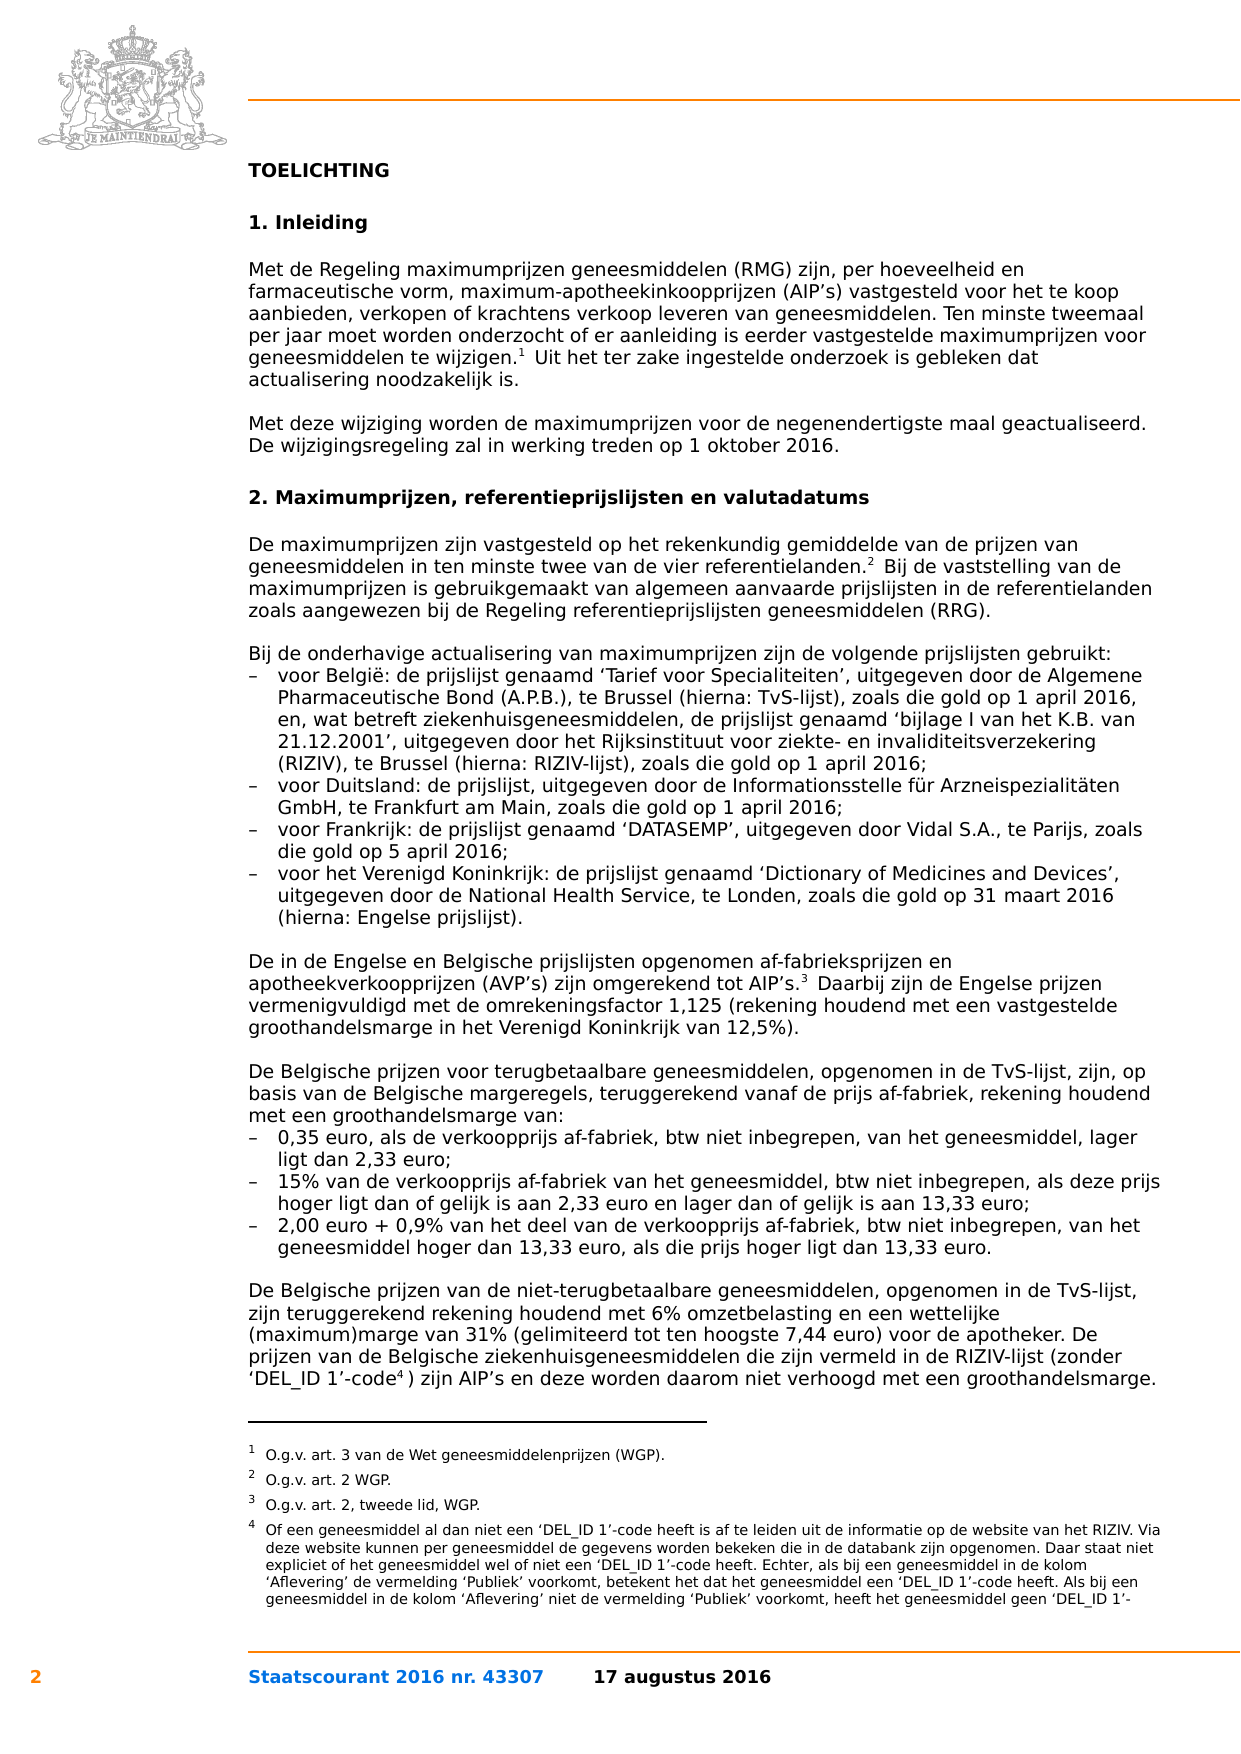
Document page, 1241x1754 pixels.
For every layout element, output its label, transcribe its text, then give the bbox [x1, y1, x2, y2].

text O.g.v. art. 2 WGP. [248, 1468, 1163, 1490]
text – 15% van de verkoopprijs af-fabriek van het geneesmiddel, btw niet inbegrepen, als deze prijs hoger ligt dan of gelijk is aan 2,33 euro en lager dan of gelijk is aan 13,33 euro; [248, 1171, 1163, 1214]
subtitle TOELICHTING [248, 160, 1163, 182]
text De maximumprijzen zijn vastgesteld op het rekenkundig gemiddelde van de prijzen van geneesmiddelen in ten minste twee van de vier referentielanden. Bij de vaststelling van de maximumprijzen is gebruikgemaakt van algemeen aanvaarde prijslijsten in de referentielanden zoals aangewezen bij de Regeling referentieprijslijsten geneesmiddelen (RRG). [248, 533, 1163, 621]
text O.g.v. art. 2, tweede lid, WGP. [248, 1493, 1163, 1515]
text O.g.v. art. 3 van de Wet geneesmiddelenprijzen (WGP). [248, 1443, 1163, 1465]
picture [38, 25, 227, 150]
text – voor Duitsland: de prijslijst, uitgegeven door de Informationsstelle für Arzneispezialitäten GmbH, te Frankfurt am Main, zoals die gold op 1 april 2016; [248, 775, 1163, 819]
text Of een geneesmiddel al dan niet een ‘DEL_ID 1’-code heeft is af te leiden uit de informatie op de website van het RIZIV. Via deze website kunnen per geneesmiddel de gegevens worden bekeken die in de databank zijn opgenomen. Daar staat niet expliciet of het geneesmiddel wel of niet een ‘DEL_ID 1’-code heeft. Echter, als bij een geneesmiddel in de kolom ‘Aflevering’ de vermelding ‘Publiek’ voorkomt, betekent het dat het geneesmiddel een ‘DEL_ID 1’-code heeft. Als bij een geneesmiddel in de kolom ‘Aflevering’ niet de vermelding ‘Publiek’ voorkomt, heeft het geneesmiddel geen ‘DEL_ID 1’- [248, 1518, 1163, 1608]
subtitle 2. Maximumprijzen, referentieprijslijsten en valutadatums [248, 487, 1163, 508]
text Met deze wijziging worden de maximumprijzen voor de negenendertigste maal geactualiseerd. De wijzigingsregeling zal in werking treden op 1 oktober 2016. [248, 413, 1163, 457]
text – 0,35 euro, als de verkoopprijs af-fabriek, btw niet inbegrepen, van het geneesmiddel, lager ligt dan 2,33 euro; [248, 1127, 1163, 1171]
text – voor België: de prijslijst genaamd ‘Tarief voor Specialiteiten’, uitgegeven door de Algemene Pharmaceutische Bond (A.P.B.), te Brussel (hierna: TvS-lijst), zoals die gold op 1 april 2016, en, wat betreft ziekenhuisgeneesmiddelen, de prijslijst genaamd ‘bijlage I van het K.B. van 21.12.2001’, uitgegeven door het Rijksinstituut voor ziekte- en invaliditeitsverzekering (RIZIV), te Brussel (hierna: RIZIV-lijst), zoals die gold op 1 april 2016; [248, 665, 1163, 775]
text De Belgische prijzen van de niet-terugbetaalbare geneesmiddelen, opgenomen in de TvS-lijst, zijn teruggerekend rekening houdend met 6% omzetbelasting en een wettelijke (maximum)marge van 31% (gelimiteerd tot ten hoogste 7,44 euro) voor de apotheker. De prijzen van de Belgische ziekenhuisgeneesmiddelen die zijn vermeld in de RIZIV-lijst (zonder ‘DEL_ID 1’-code) zijn AIP’s en deze worden daarom niet verhoogd met een groothandelsmarge. [248, 1280, 1163, 1390]
text – 2,00 euro + 0,9% van het deel van de verkoopprijs af-fabriek, btw niet inbegrepen, van het geneesmiddel hoger dan 13,33 euro, als die prijs hoger ligt dan 13,33 euro. [248, 1214, 1163, 1258]
text Bij de onderhavige actualisering van maximumprijzen zijn de volgende prijslijsten gebruikt: [248, 643, 1163, 665]
subtitle 1. Inleiding [248, 212, 1163, 234]
text De in de Engelse en Belgische prijslijsten opgenomen af-fabrieksprijzen en apotheekverkoopprijzen (AVP’s) zijn omgerekend tot AIP’s. Daarbij zijn de Engelse prijzen vermenigvuldigd met de omrekeningsfactor 1,125 (rekening houdend met een vastgestelde groothandelsmarge in het Verenigd Koninkrijk van 12,5%). [248, 951, 1163, 1039]
text – voor Frankrijk: de prijslijst genaamd ‘DATASEMP’, uitgegeven door Vidal S.A., te Parijs, zoals die gold op 5 april 2016; [248, 819, 1163, 863]
text Met de Regeling maximumprijzen geneesmiddelen (RMG) zijn, per hoeveelheid en farmaceutische vorm, maximum-apotheekinkoopprijzen (AIP’s) vastgesteld voor het te koop aanbieden, verkopen of krachtens verkoop leveren van geneesmiddelen. Ten minste tweemaal per jaar moet worden onderzocht of er aanleiding is eerder vastgestelde maximumprijzen voor geneesmiddelen te wijzigen. Uit het ter zake ingestelde onderzoek is gebleken dat actualisering noodzakelijk is. [248, 259, 1163, 391]
text De Belgische prijzen voor terugbetaalbare geneesmiddelen, opgenomen in de TvS-lijst, zijn, op basis van de Belgische margeregels, teruggerekend vanaf de prijs af-fabriek, rekening houdend met een groothandelsmarge van: [248, 1061, 1163, 1127]
text – voor het Verenigd Koninkrijk: de prijslijst genaamd ‘Dictionary of Medicines and Devices’, uitgegeven door de National Health Service, te Londen, zoals die gold op 31 maart 2016 (hierna: Engelse prijslijst). [248, 863, 1163, 929]
